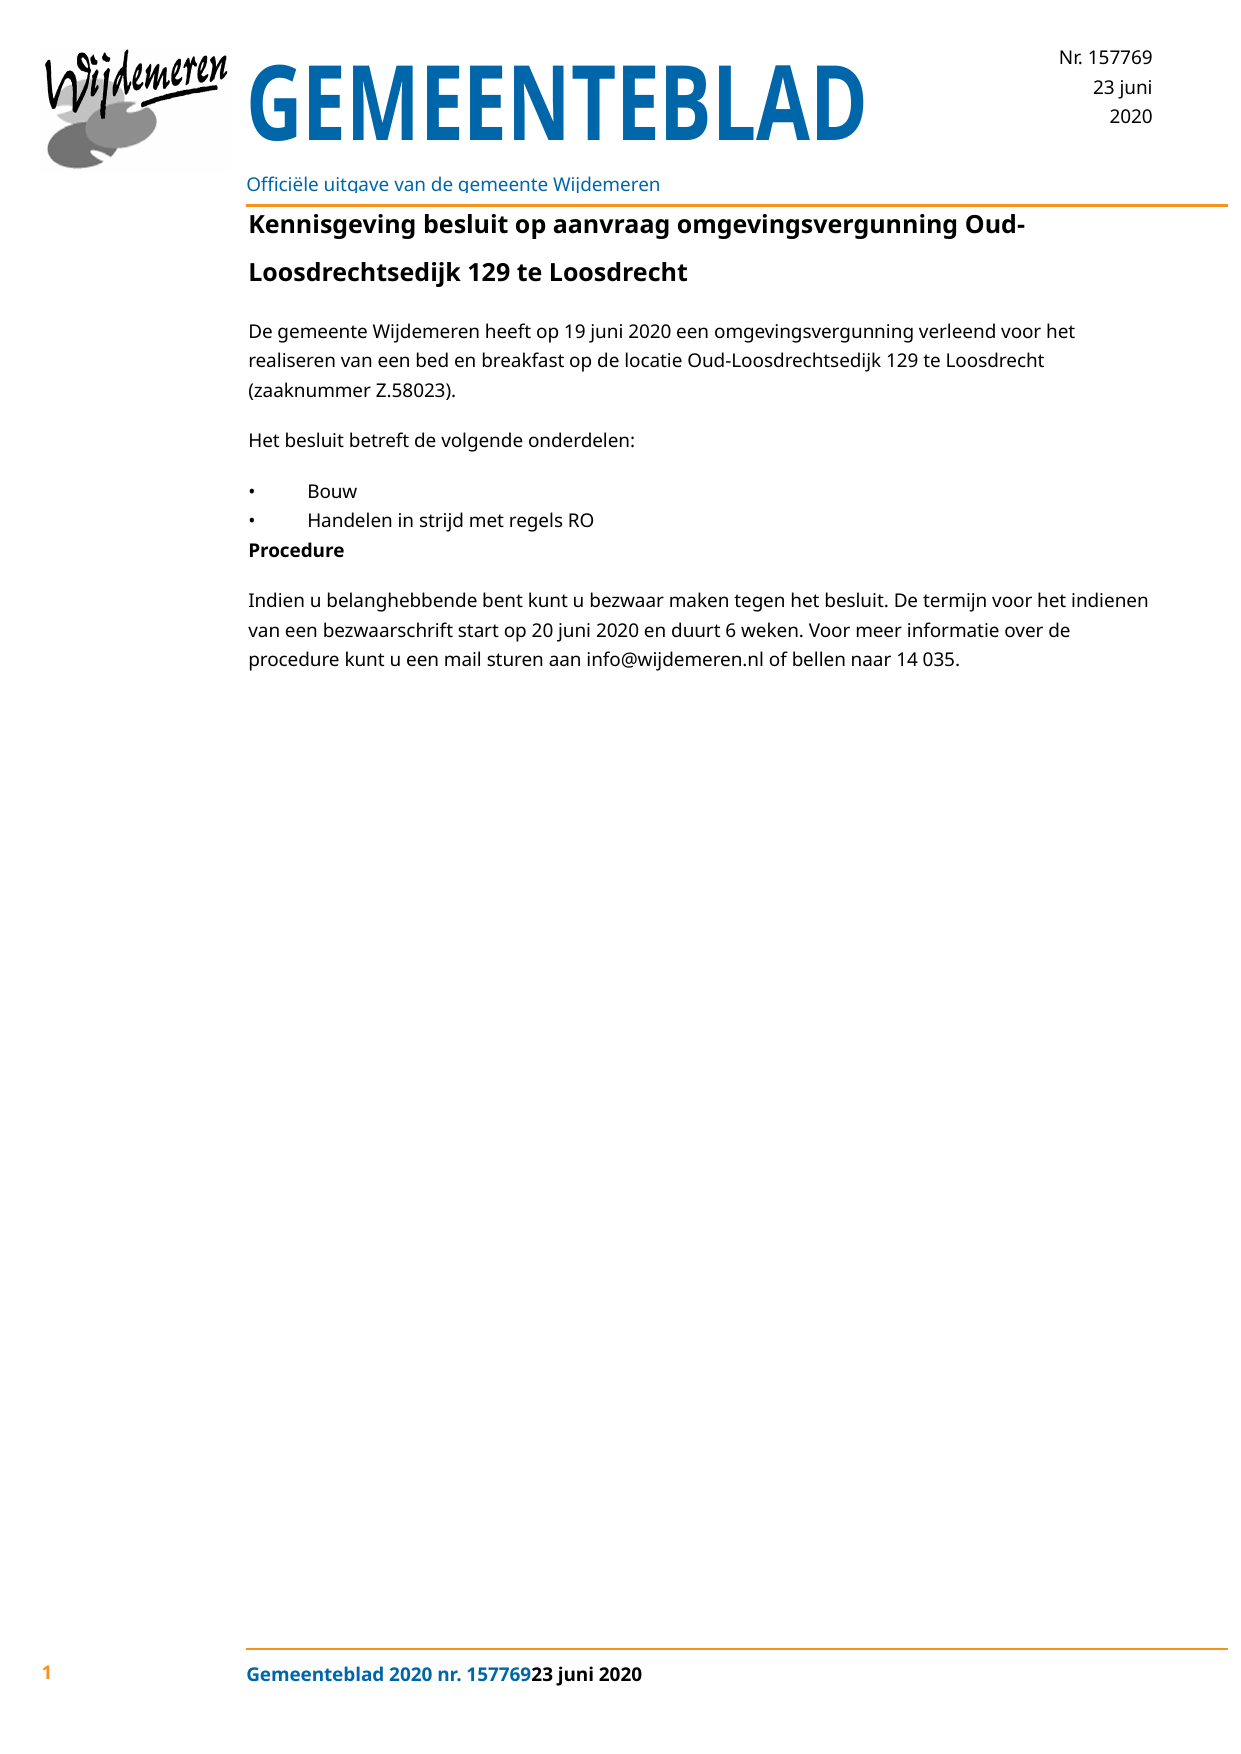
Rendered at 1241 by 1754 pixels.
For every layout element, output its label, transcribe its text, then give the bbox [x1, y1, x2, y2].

text De gemeente Wijdemeren heeft op 19 juni 2020 een omgevingsvergunning verleend voor het realiseren van een bed en breakfast op de locatie Oud-Loosdrechtsedijk 129 te Loosdrecht (zaaknummer Z.58023). [248, 318, 1152, 403]
text Indien u belanghebbende bent kunt u bezwaar maken tegen het besluit. De termijn voor het indienen van een bezwaarschrift start op 20 juni 2020 en duurt 6 weken. Voor meer informatie over de procedure kunt u een mail sturen aan info@wijdemeren.nl of bellen naar 14 035. [248, 587, 1152, 672]
text Het besluit betreft de volgende onderdelen: [248, 427, 1152, 453]
picture [41, 47, 231, 172]
list Bouw [248, 478, 1152, 504]
list Handelen in strijd met regels RO [248, 507, 1152, 533]
text Procedure [248, 537, 1152, 563]
text Kennisgeving besluit op aanvraag omgevingsvergunning Oud-Loosdrechtsedijk 129 te Loosdrecht [248, 207, 1152, 288]
